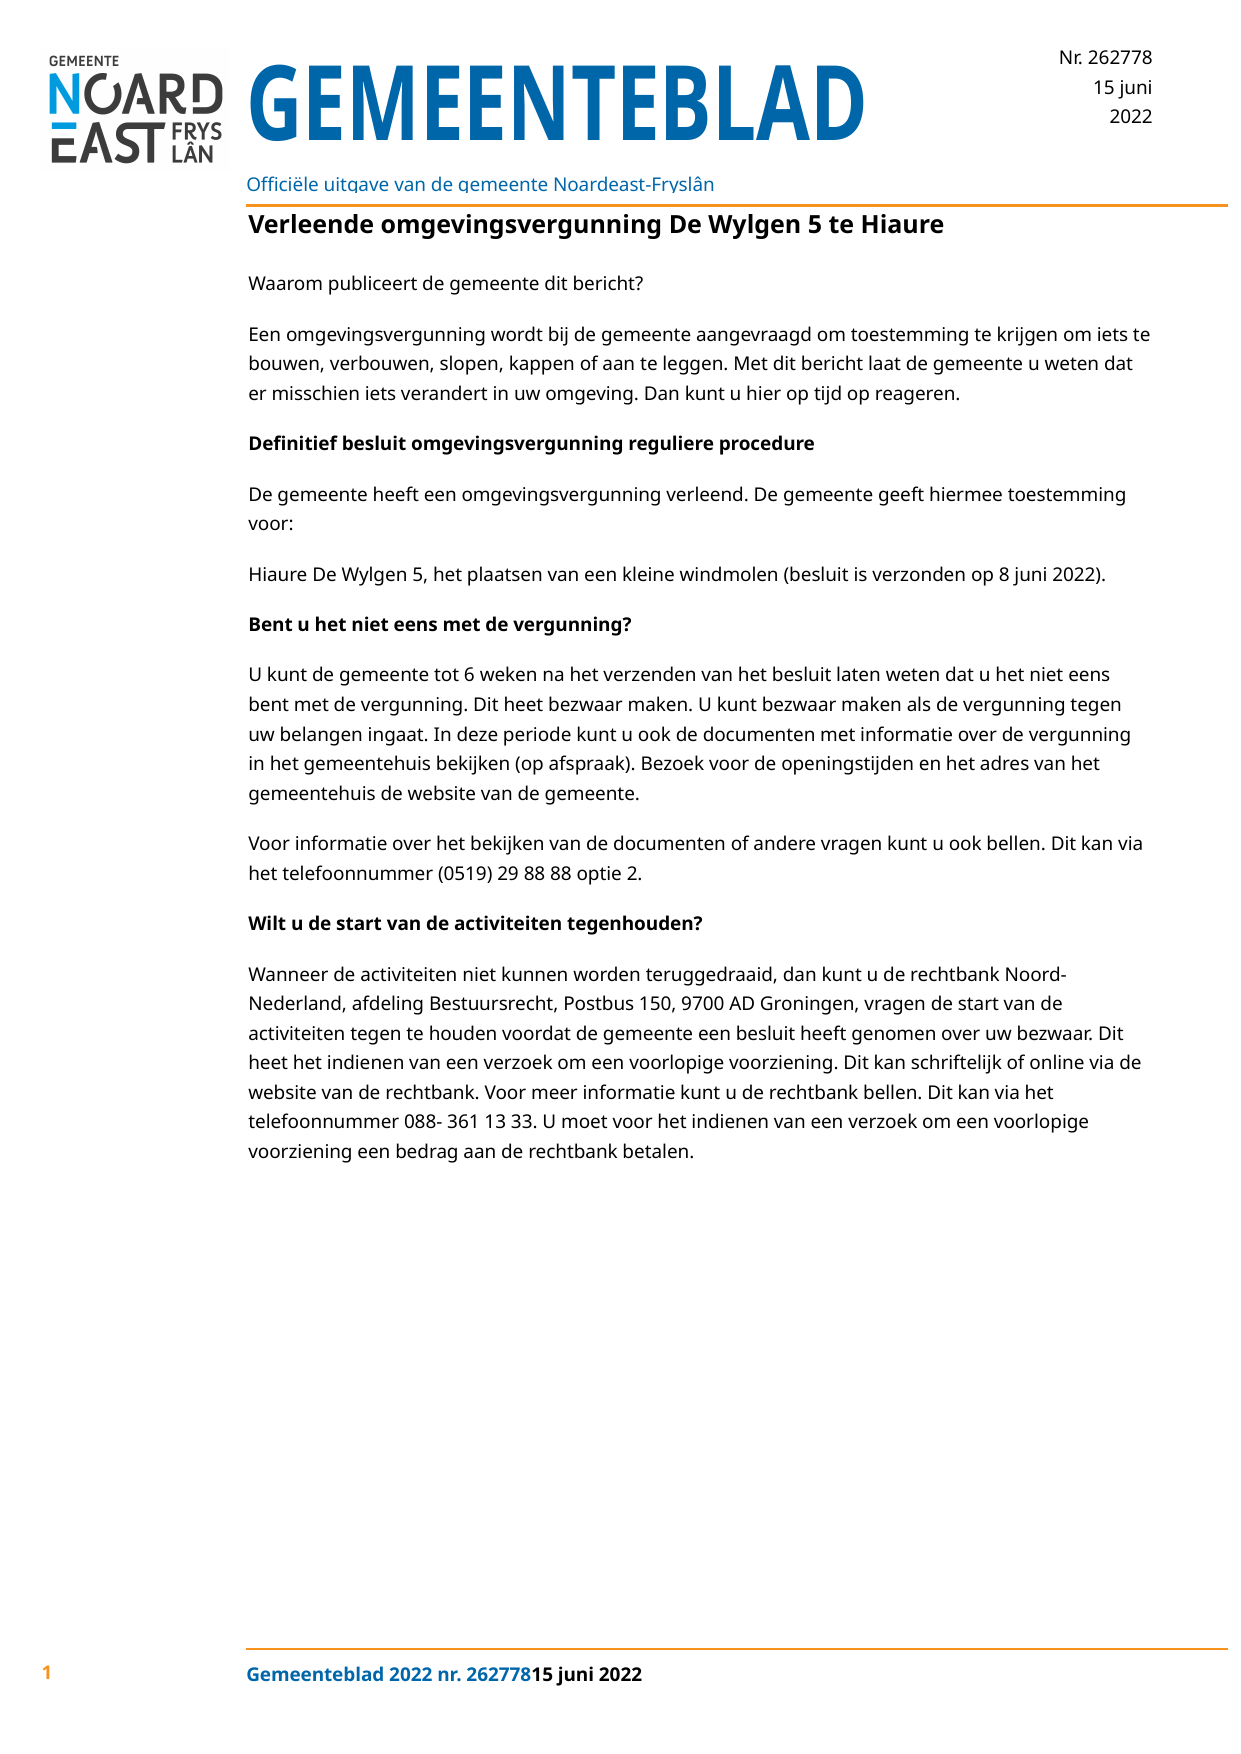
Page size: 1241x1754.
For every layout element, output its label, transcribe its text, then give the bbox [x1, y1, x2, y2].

text Waarom publiceert de gemeente dit bericht? [248, 270, 1152, 296]
text Wilt u de start van de activiteiten tegenhouden? [248, 910, 1152, 936]
picture [41, 47, 231, 172]
text Definitief besluit omgevingsvergunning reguliere procedure [248, 430, 1152, 456]
text U kunt de gemeente tot 6 weken na het verzenden van het besluit laten weten dat u het niet eens bent met de vergunning. Dit heet bezwaar maken. U kunt bezwaar maken als de vergunning tegen uw belangen ingaat. In deze periode kunt u ook de documenten met informatie over de vergunning in het gemeentehuis bekijken (op afspraak). Bezoek voor de openingstijden en het adres van het gemeentehuis de website van de gemeente. [248, 662, 1152, 806]
text Voor informatie over het bekijken van de documenten of andere vragen kunt u ook bellen. Dit kan via het telefoonnummer (0519) 29 88 88 optie 2. [248, 830, 1152, 886]
text De gemeente heeft een omgevingsvergunning verleend. De gemeente geeft hiermee toestemming voor: [248, 481, 1152, 536]
text Wanneer de activiteiten niet kunnen worden teruggedraaid, dan kunt u de rechtbank Noord-Nederland, afdeling Bestuursrecht, Postbus 150, 9700 AD Groningen, vragen de start van de activiteiten tegen te houden voordat de gemeente een besluit heeft genomen over uw bezwaar. Dit heet het indienen van een verzoek om een voorlopige voorziening. Dit kan schriftelijk of online via de website van de rechtbank. Voor meer informatie kunt u de rechtbank bellen. Dit kan via het telefoonnummer 088- 361 13 33. U moet voor het indienen van een verzoek om een voorlopige voorziening een bedrag aan de rechtbank betalen. [248, 961, 1152, 1164]
text Verleende omgevingsvergunning De Wylgen 5 te Hiaure [248, 207, 1152, 241]
text Hiaure De Wylgen 5, het plaatsen van een kleine windmolen (besluit is verzonden op 8 juni 2022). [248, 561, 1152, 586]
text Bent u het niet eens met de vergunning? [248, 611, 1152, 637]
text Een omgevingsvergunning wordt bij de gemeente aangevraagd om toestemming te krijgen om iets te bouwen, verbouwen, slopen, kappen of aan te leggen. Met dit bericht laat de gemeente u weten dat er misschien iets verandert in uw omgeving. Dan kunt u hier op tijd op reageren. [248, 321, 1152, 406]
